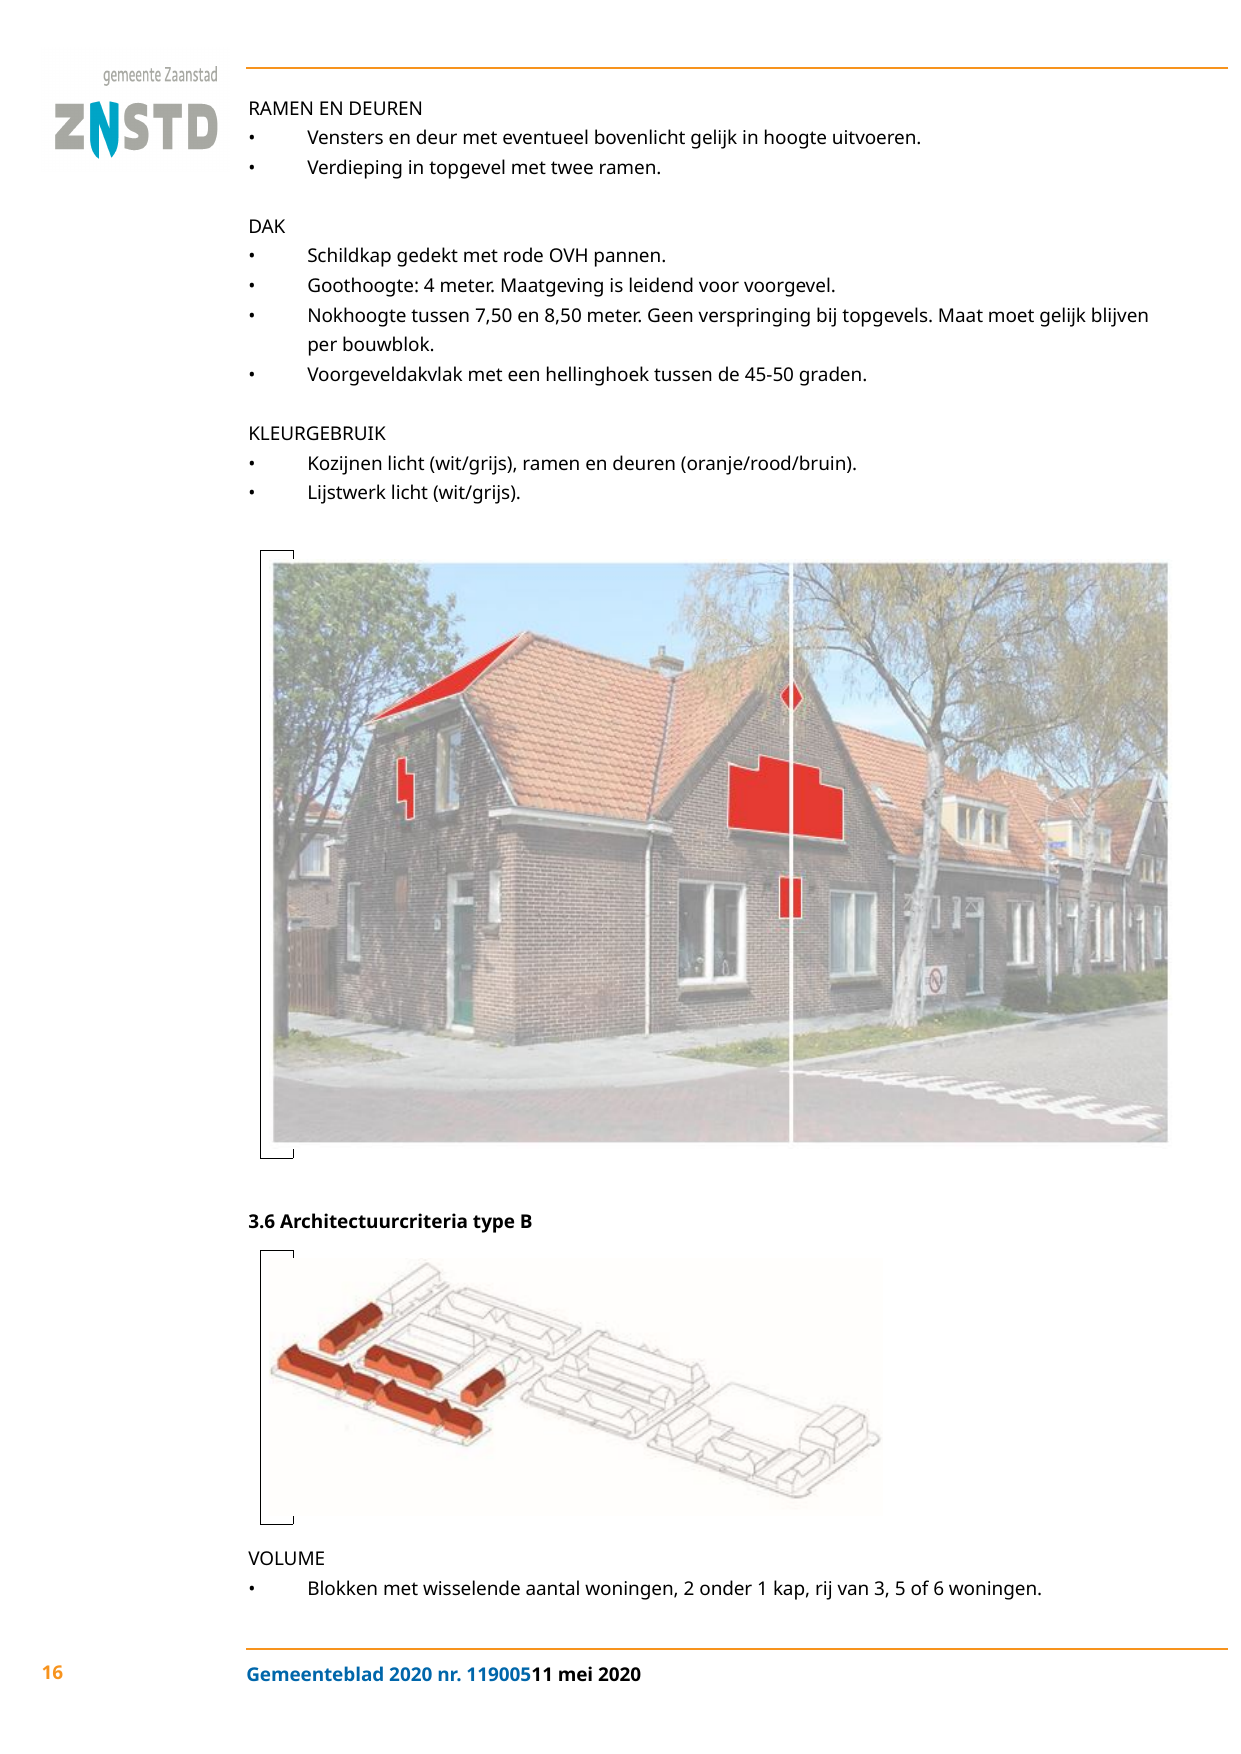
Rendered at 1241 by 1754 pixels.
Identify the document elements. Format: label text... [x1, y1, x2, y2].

text RAMEN EN DEUREN [248, 95, 1152, 121]
list Blokken met wisselende aantal woningen, 2 onder 1 kap, rij van 3, 5 of 6 woningen. [248, 1575, 1152, 1601]
list Goothoogte: 4 meter. Maatgeving is leidend voor voorgevel. [248, 272, 1152, 298]
list Lijstwerk licht (wit/grijs). [248, 479, 1152, 505]
picture [268, 1258, 883, 1516]
picture [268, 559, 1173, 1149]
list Verdieping in topgevel met twee ramen. [248, 154, 1152, 180]
list Voorgeveldakvlak met een hellinghoek tussen de 45-50 graden. [248, 361, 1152, 387]
list Vensters en deur met eventueel bovenlicht gelijk in hoogte uitvoeren. [248, 124, 1152, 150]
text KLEURGEBRUIK [248, 420, 1152, 446]
text 3.6 Architectuurcriteria type B [248, 1208, 1152, 1234]
picture [41, 47, 231, 172]
text DAK [248, 213, 1152, 239]
list Nokhoogte tussen 7,50 en 8,50 meter. Geen verspringing bij topgevels. Maat moet gelijk blijven per bouwblok. [248, 302, 1152, 357]
list Schildkap gedekt met rode OVH pannen. [248, 243, 1152, 268]
list Kozijnen licht (wit/grijs), ramen en deuren (oranje/rood/bruin). [248, 450, 1152, 476]
text VOLUME [248, 1546, 1152, 1571]
